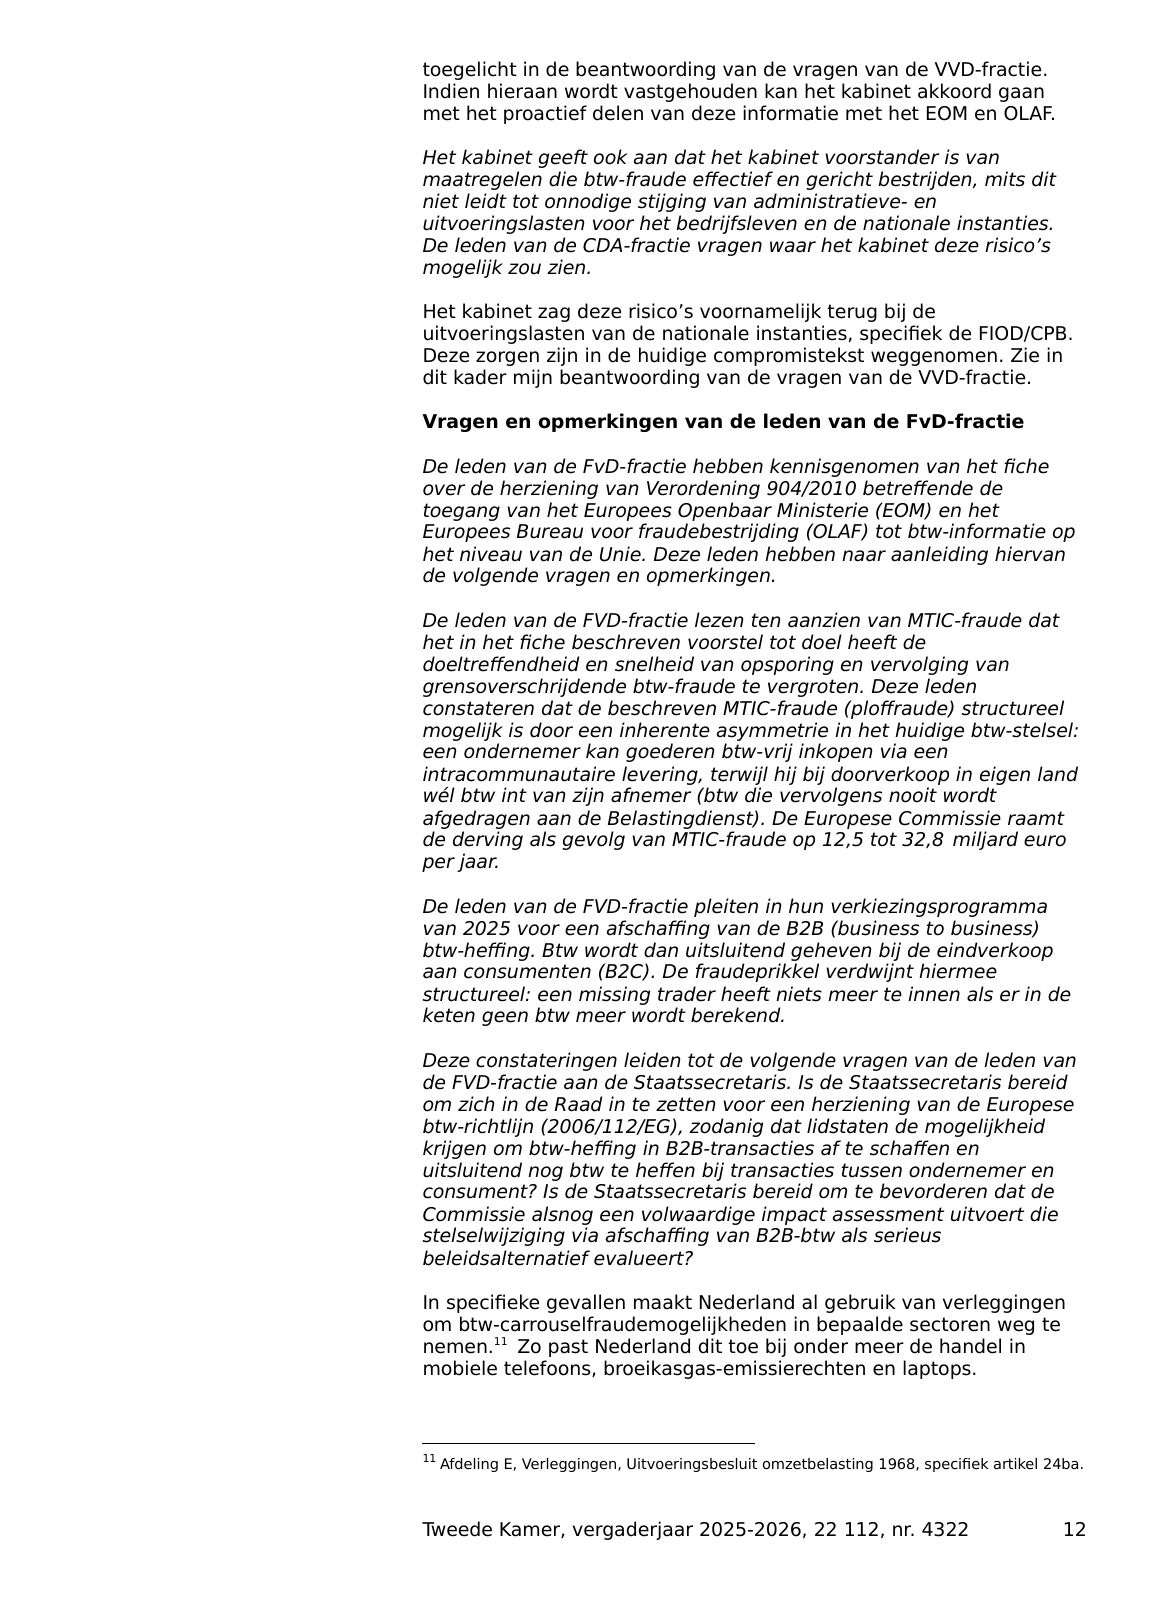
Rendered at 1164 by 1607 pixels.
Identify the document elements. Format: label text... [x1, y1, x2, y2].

text Deze constateringen leiden tot de volgende vragen van de leden van de FVD-fractie aan de Staatssecretaris. Is de Staatssecretaris bereid om zich in de Raad in te zetten voor een herziening van de Europese btw-richtlijn (2006/112/EG), zodanig dat lidstaten de mogelijkheid krijgen om btw-heffing in B2B-transacties af te schaffen en uitsluitend nog btw te heffen bij transacties tussen ondernemer en consument? Is de Staatssecretaris bereid om te bevorderen dat de Commissie alsnog een volwaardige impact assessment uitvoert die stelselwijziging via afschaffing van B2B-btw als serieus beleidsalternatief evalueert? [422, 1049, 1087, 1269]
text Het kabinet zag deze risico’s voornamelijk terug bij de uitvoeringslasten van de nationale instanties, specifiek de FIOD/CPB. Deze zorgen zijn in de huidige compromistekst weggenomen. Zie in dit kader mijn beantwoording van de vragen van de VVD-fractie. [422, 301, 1087, 389]
text De leden van de FVD-fractie pleiten in hun verkiezingsprogramma van 2025 voor een afschaffing van de B2B (business to business) btw-heffing. Btw wordt dan uitsluitend geheven bij de eindverkoop aan consumenten (B2C). De fraudeprikkel verdwijnt hiermee structureel: een missing trader heeft niets meer te innen als er in de keten geen btw meer wordt berekend. [422, 896, 1087, 1027]
text De leden van de FVD-fractie lezen ten aanzien van MTIC-fraude dat het in het fiche beschreven voorstel tot doel heeft de doeltreffendheid en snelheid van opsporing en vervolging van grensoverschrijdende btw-fraude te vergroten. Deze leden constateren dat de beschreven MTIC-fraude (ploffraude) structureel mogelijk is door een inherente asymmetrie in het huidige btw-stelsel: een ondernemer kan goederen btw-vrij inkopen via een intracommunautaire levering, terwijl hij bij doorverkoop in eigen land wél btw int van zijn afnemer (btw die vervolgens nooit wordt afgedragen aan de Belastingdienst). De Europese Commissie raamt de derving als gevolg van MTIC-fraude op 12,5 tot 32,8 miljard euro per jaar. [422, 609, 1087, 873]
text De leden van de FvD-fractie hebben kennisgenomen van het fiche over de herziening van Verordening 904/2010 betreffende de toegang van het Europees Openbaar Ministerie (EOM) en het Europees Bureau voor fraudebestrijding (OLAF) tot btw-informatie op het niveau van de Unie. Deze leden hebben naar aanleiding hiervan de volgende vragen en opmerkingen. [422, 456, 1087, 587]
text In specifieke gevallen maakt Nederland al gebruik van verleggingen om btw-carrouselfraudemogelijkheden in bepaalde sectoren weg te nemen. Zo past Nederland dit toe bij onder meer de handel in mobiele telefoons, broeikasgas-emissierechten en laptops. [422, 1292, 1087, 1379]
text toegelicht in de beantwoording van de vragen van de VVD-fractie. Indien hieraan wordt vastgehouden kan het kabinet akkoord gaan met het proactief delen van deze informatie met het EOM en OLAF. [422, 59, 1087, 125]
subtitle Vragen en opmerkingen van de leden van de FvD-fractie [422, 411, 1087, 433]
text Het kabinet geeft ook aan dat het kabinet voorstander is van maatregelen die btw-fraude effectief en gericht bestrijden, mits dit niet leidt tot onnodige stijging van administratieve- en uitvoeringslasten voor het bedrijfsleven en de nationale instanties. De leden van de CDA-fractie vragen waar het kabinet deze risico’s mogelijk zou zien. [422, 147, 1087, 279]
text Afdeling E, Verleggingen, Uitvoeringsbesluit omzetbelasting 1968, specifiek artikel 24ba. [422, 1452, 1087, 1474]
